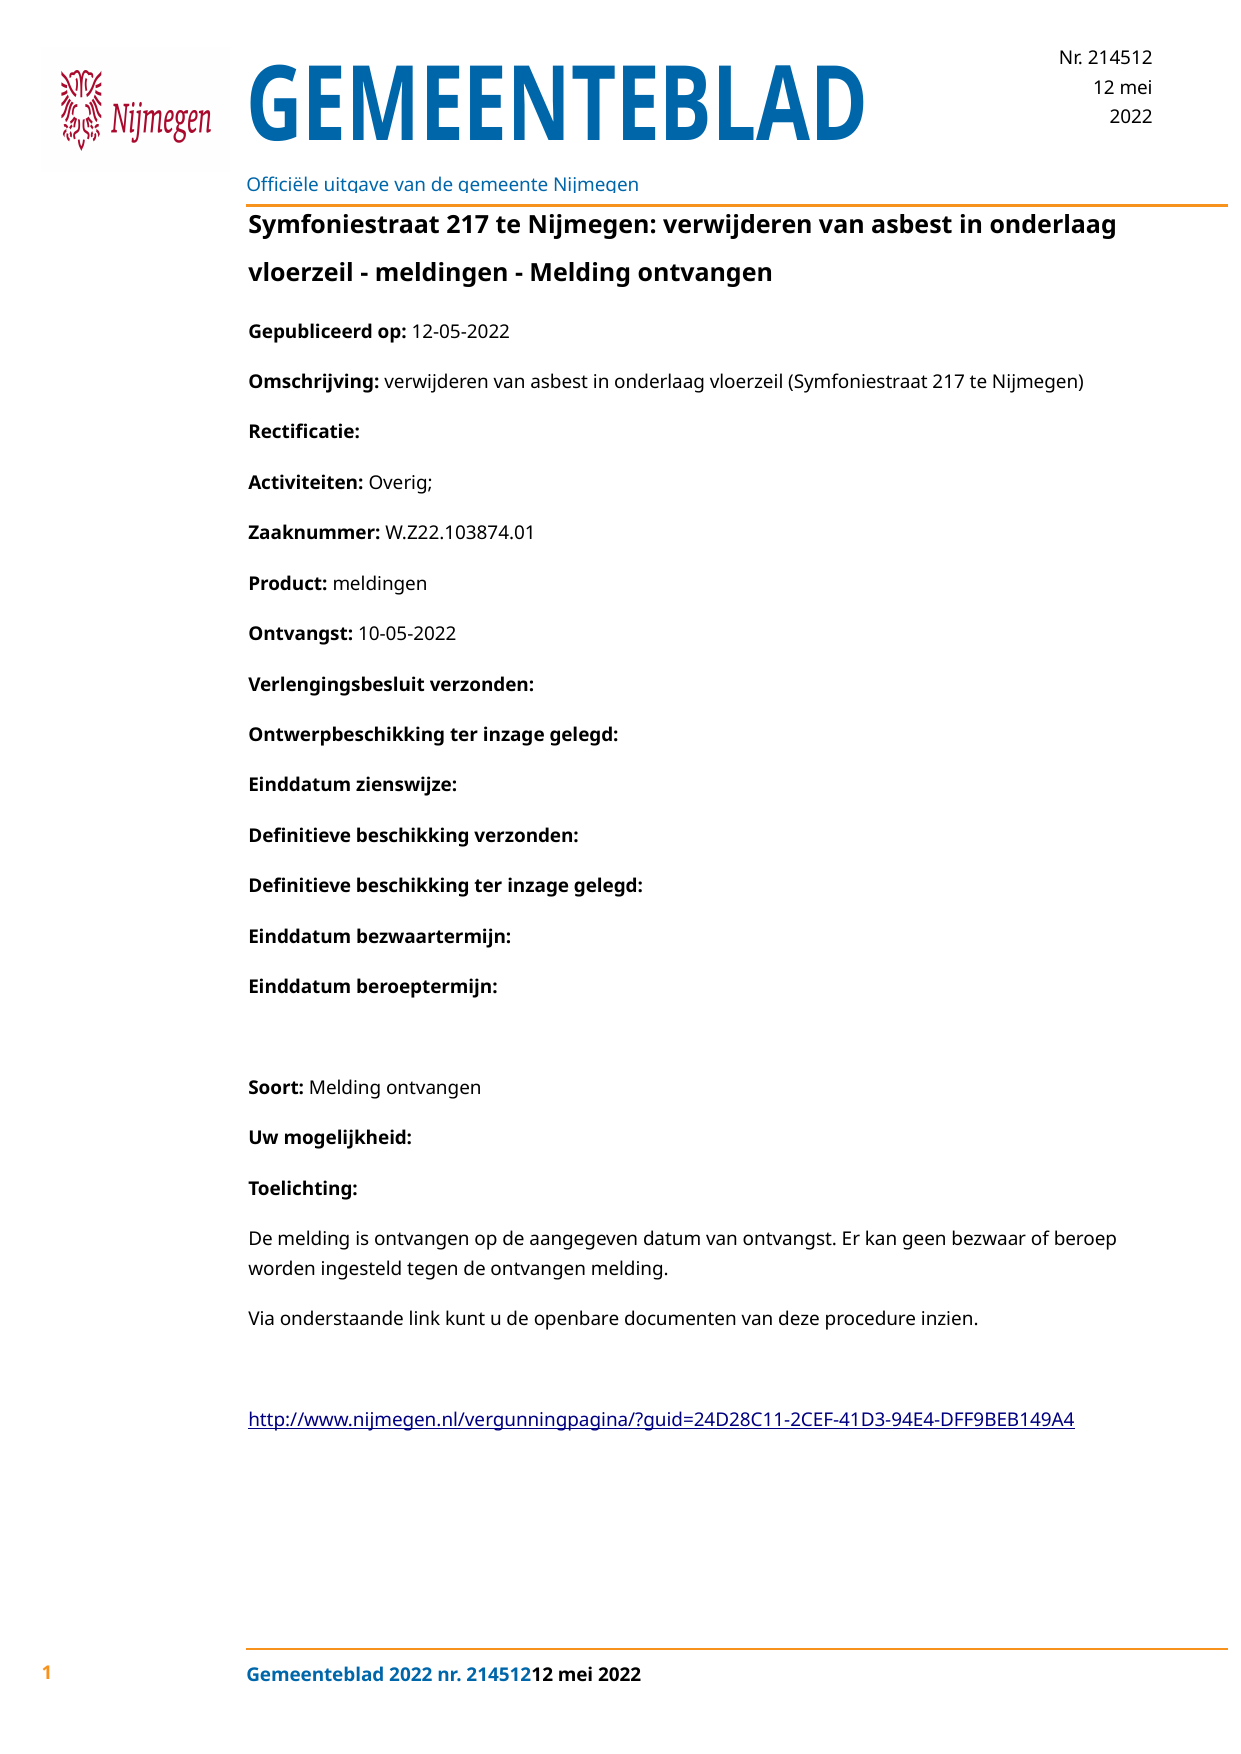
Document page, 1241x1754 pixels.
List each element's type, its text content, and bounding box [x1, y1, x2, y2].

text Symfoniestraat 217 te Nijmegen: verwijderen van asbest in onderlaag vloerzeil - meldingen - Melding ontvangen [248, 207, 1152, 288]
text Einddatum zienswijze: [248, 772, 1152, 797]
text Einddatum beroeptermijn: [248, 973, 1152, 999]
text Toelichting: [248, 1175, 1152, 1201]
text Product: meldingen [248, 570, 1152, 596]
text Via onderstaande link kunt u de openbare documenten van deze procedure inzien. [248, 1305, 1152, 1331]
text Definitieve beschikking ter inzage gelegd: [248, 872, 1152, 898]
text De melding is ontvangen op de aangegeven datum van ontvangst. Er kan geen bezwaar of beroep worden ingesteld tegen de ontvangen melding. [248, 1225, 1152, 1281]
text Gepubliceerd op: 12-05-2022 [248, 318, 1152, 344]
text Rectificatie: [248, 419, 1152, 444]
text Einddatum bezwaartermijn: [248, 923, 1152, 949]
picture [41, 47, 231, 172]
text Soort: Melding ontvangen [248, 1074, 1152, 1100]
text Omschrijving: verwijderen van asbest in onderlaag vloerzeil (Symfoniestraat 217 te Nijmegen) [248, 368, 1152, 394]
text Zaaknummer: W.Z22.103874.01 [248, 519, 1152, 545]
text Ontvangst: 10-05-2022 [248, 620, 1152, 646]
text Activiteiten: Overig; [248, 469, 1152, 495]
text Verlengingsbesluit verzonden: [248, 671, 1152, 697]
text http://www.nijmegen.nl/vergunningpagina/?guid=24D28C11-2CEF-41D3-94E4-DFF9BEB149A4 [248, 1406, 1152, 1432]
text Definitieve beschikking verzonden: [248, 822, 1152, 848]
text Uw mogelijkheid: [248, 1124, 1152, 1150]
text Ontwerpbeschikking ter inzage gelegd: [248, 721, 1152, 747]
